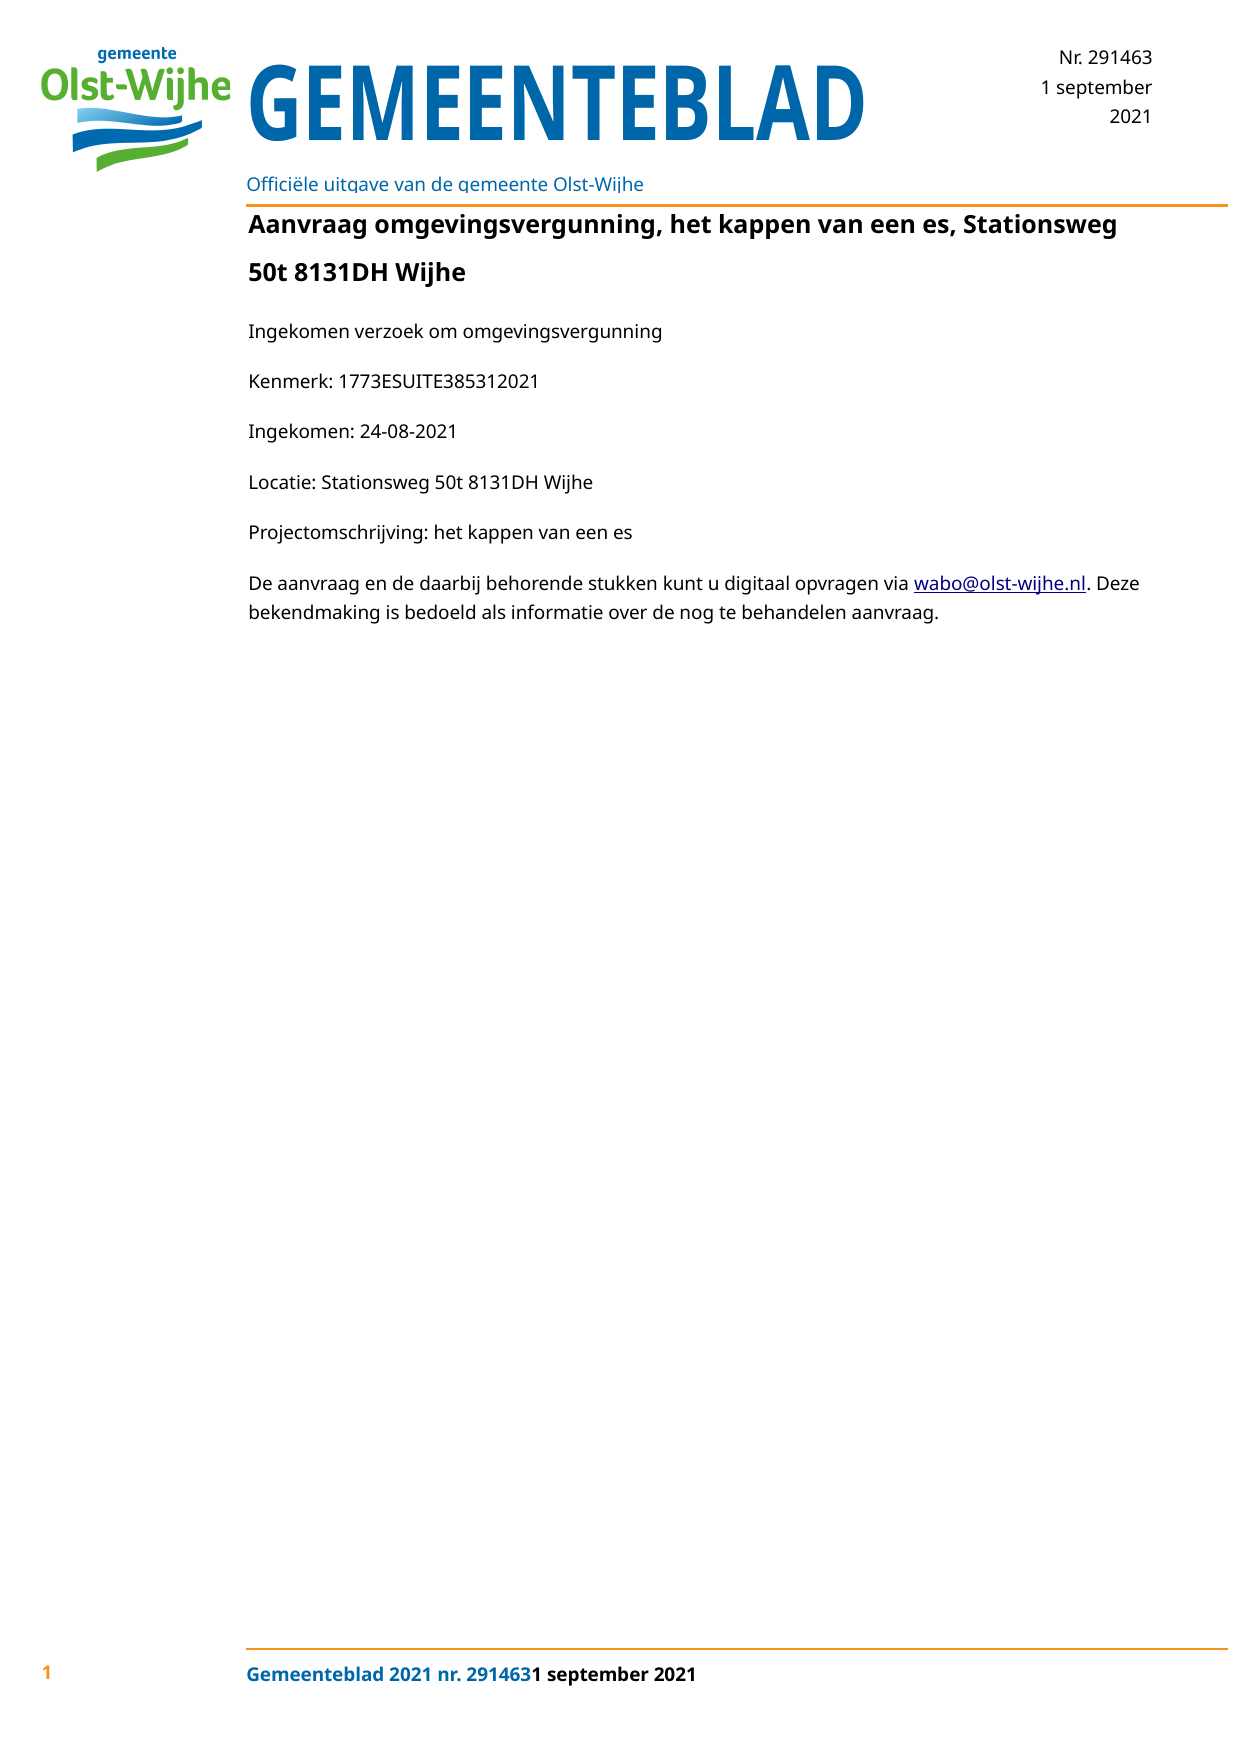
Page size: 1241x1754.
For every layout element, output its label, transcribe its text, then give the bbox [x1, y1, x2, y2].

text Aanvraag omgevingsvergunning, het kappen van een es, Stationsweg 50t 8131DH Wijhe [248, 207, 1152, 288]
text Kenmerk: 1773ESUITE385312021 [248, 368, 1152, 394]
text Ingekomen verzoek om omgevingsvergunning [248, 318, 1152, 344]
text De aanvraag en de daarbij behorende stukken kunt u digitaal opvragen via wabo@olst-wijhe.nl. Deze bekendmaking is bedoeld als informatie over de nog te behandelen aanvraag. [248, 570, 1152, 625]
text Ingekomen: 24-08-2021 [248, 419, 1152, 444]
text Projectomschrijving: het kappen van een es [248, 519, 1152, 545]
picture [41, 47, 231, 172]
text Locatie: Stationsweg 50t 8131DH Wijhe [248, 469, 1152, 495]
